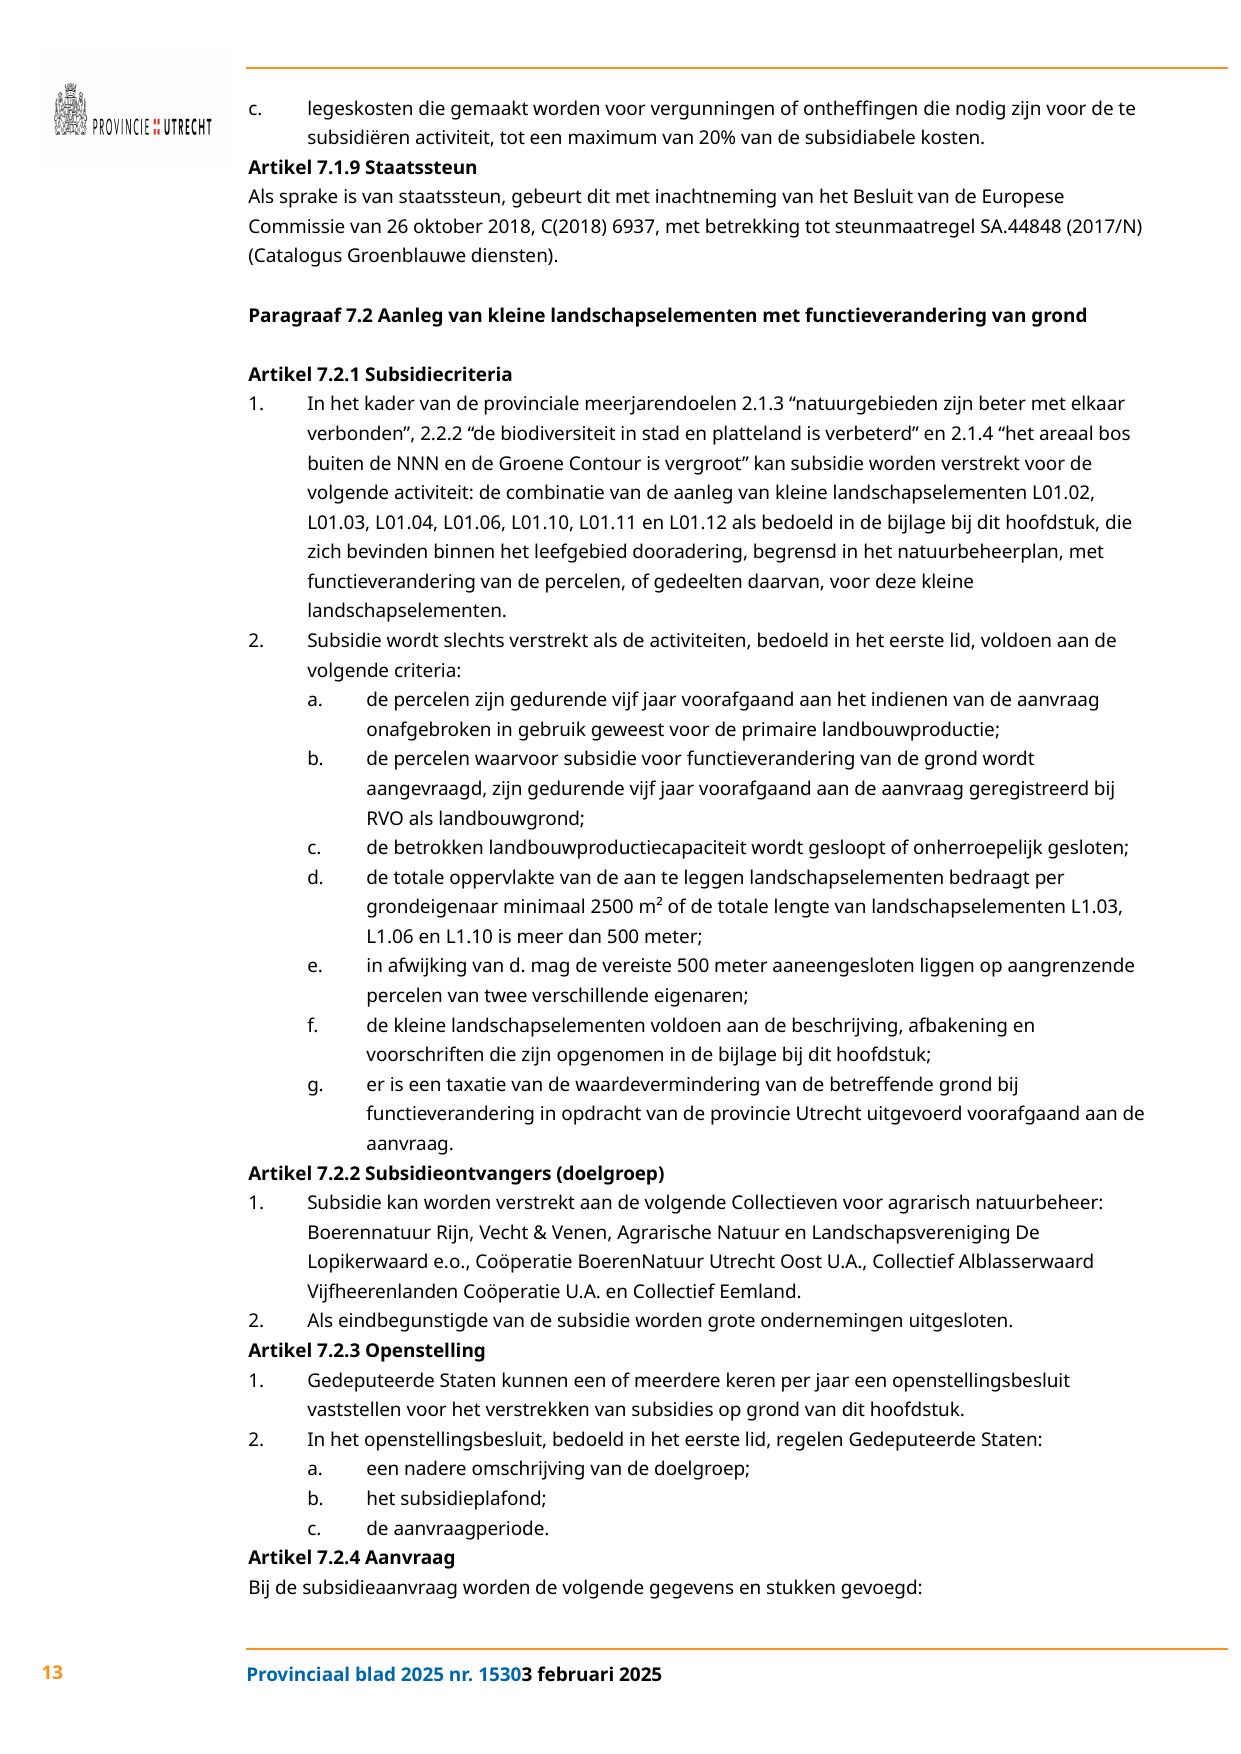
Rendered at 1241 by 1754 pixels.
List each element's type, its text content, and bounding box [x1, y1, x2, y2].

text Artikel 7.2.4 Aanvraag [248, 1544, 1152, 1570]
list in afwijking van d. mag de vereiste 500 meter aaneengesloten liggen op aangrenzende percelen van twee verschillende eigenaren; [307, 953, 1152, 1008]
text Artikel 7.2.3 Openstelling [248, 1337, 1152, 1363]
list Gedeputeerde Staten kunnen een of meerdere keren per jaar een openstellingsbesluit vaststellen voor het verstrekken van subsidies op grond van dit hoofdstuk. [248, 1367, 1152, 1422]
list de percelen zijn gedurende vijf jaar voorafgaand aan het indienen van de aanvraag onafgebroken in gebruik geweest voor de primaire landbouwproductie; [307, 686, 1152, 742]
list de aanvraagperiode. [307, 1515, 1152, 1541]
list een nadere omschrijving van de doelgroep; [307, 1456, 1152, 1481]
list de totale oppervlakte van de aan te leggen landschapselementen bedraagt per grondeigenaar minimaal 2500 m² of de totale lengte van landschapselementen L1.03, L1.06 en L1.10 is meer dan 500 meter; [307, 864, 1152, 949]
picture [41, 47, 231, 172]
text Bij de subsidieaanvraag worden de volgende gegevens en stukken gevoegd: [248, 1574, 1152, 1600]
list legeskosten die gemaakt worden voor vergunningen of ontheffingen die nodig zijn voor de te subsidiëren activiteit, tot een maximum van 20% van de subsidiabele kosten. [248, 95, 1152, 150]
list de percelen waarvoor subsidie voor functieverandering van de grond wordt aangevraagd, zijn gedurende vijf jaar voorafgaand aan de aanvraag geregistreerd bij RVO als landbouwgrond; [307, 746, 1152, 831]
list Als eindbegunstigde van de subsidie worden grote ondernemingen uitgesloten. [248, 1308, 1152, 1333]
list In het openstellingsbesluit, bedoeld in het eerste lid, regelen Gedeputeerde Staten: [248, 1426, 1152, 1452]
list Subsidie kan worden verstrekt aan de volgende Collectieven voor agrarisch natuurbeheer: Boerennatuur Rijn, Vecht & Venen, Agrarische Natuur en Landschapsvereniging De Lopikerwaard e.o., Coöperatie BoerenNatuur Utrecht Oost U.A., Collectief Alblasserwaard Vijfheerenlanden Coöperatie U.A. en Collectief Eemland. [248, 1189, 1152, 1304]
list de betrokken landbouwproductiecapaciteit wordt gesloopt of onherroepelijk gesloten; [307, 834, 1152, 860]
list Subsidie wordt slechts verstrekt als de activiteiten, bedoeld in het eerste lid, voldoen aan de volgende criteria: [248, 627, 1152, 683]
text Artikel 7.2.2 Subsidieontvangers (doelgroep) [248, 1160, 1152, 1186]
text Artikel 7.1.9 Staatssteun [248, 154, 1152, 180]
text Paragraaf 7.2 Aanleg van kleine landschapselementen met functieverandering van grond [248, 302, 1152, 328]
list er is een taxatie van de waardevermindering van de betreffende grond bij functieverandering in opdracht van de provincie Utrecht uitgevoerd voorafgaand aan de aanvraag. [307, 1071, 1152, 1156]
text Artikel 7.2.1 Subsidiecriteria [248, 361, 1152, 387]
list het subsidieplafond; [307, 1485, 1152, 1511]
list In het kader van de provinciale meerjarendoelen 2.1.3 “natuurgebieden zijn beter met elkaar verbonden”, 2.2.2 “de biodiversiteit in stad en platteland is verbeterd” en 2.1.4 “het areaal bos buiten de NNN en de Groene Contour is vergroot” kan subsidie worden verstrekt voor de volgende activiteit: de combinatie van de aanleg van kleine landschapselementen L01.02, L01.03, L01.04, L01.06, L01.10, L01.11 en L01.12 als bedoeld in de bijlage bij dit hoofdstuk, die zich bevinden binnen het leefgebied dooradering, begrensd in het natuurbeheerplan, met functieverandering van de percelen, of gedeelten daarvan, voor deze kleine landschapselementen. [248, 391, 1152, 623]
text Als sprake is van staatssteun, gebeurt dit met inachtneming van het Besluit van de Europese Commissie van 26 oktober 2018, C(2018) 6937, met betrekking tot steunmaatregel SA.44848 (2017/N) (Catalogus Groenblauwe diensten). [248, 183, 1152, 268]
list de kleine landschapselementen voldoen aan de beschrijving, afbakening en voorschriften die zijn opgenomen in de bijlage bij dit hoofdstuk; [307, 1012, 1152, 1067]
